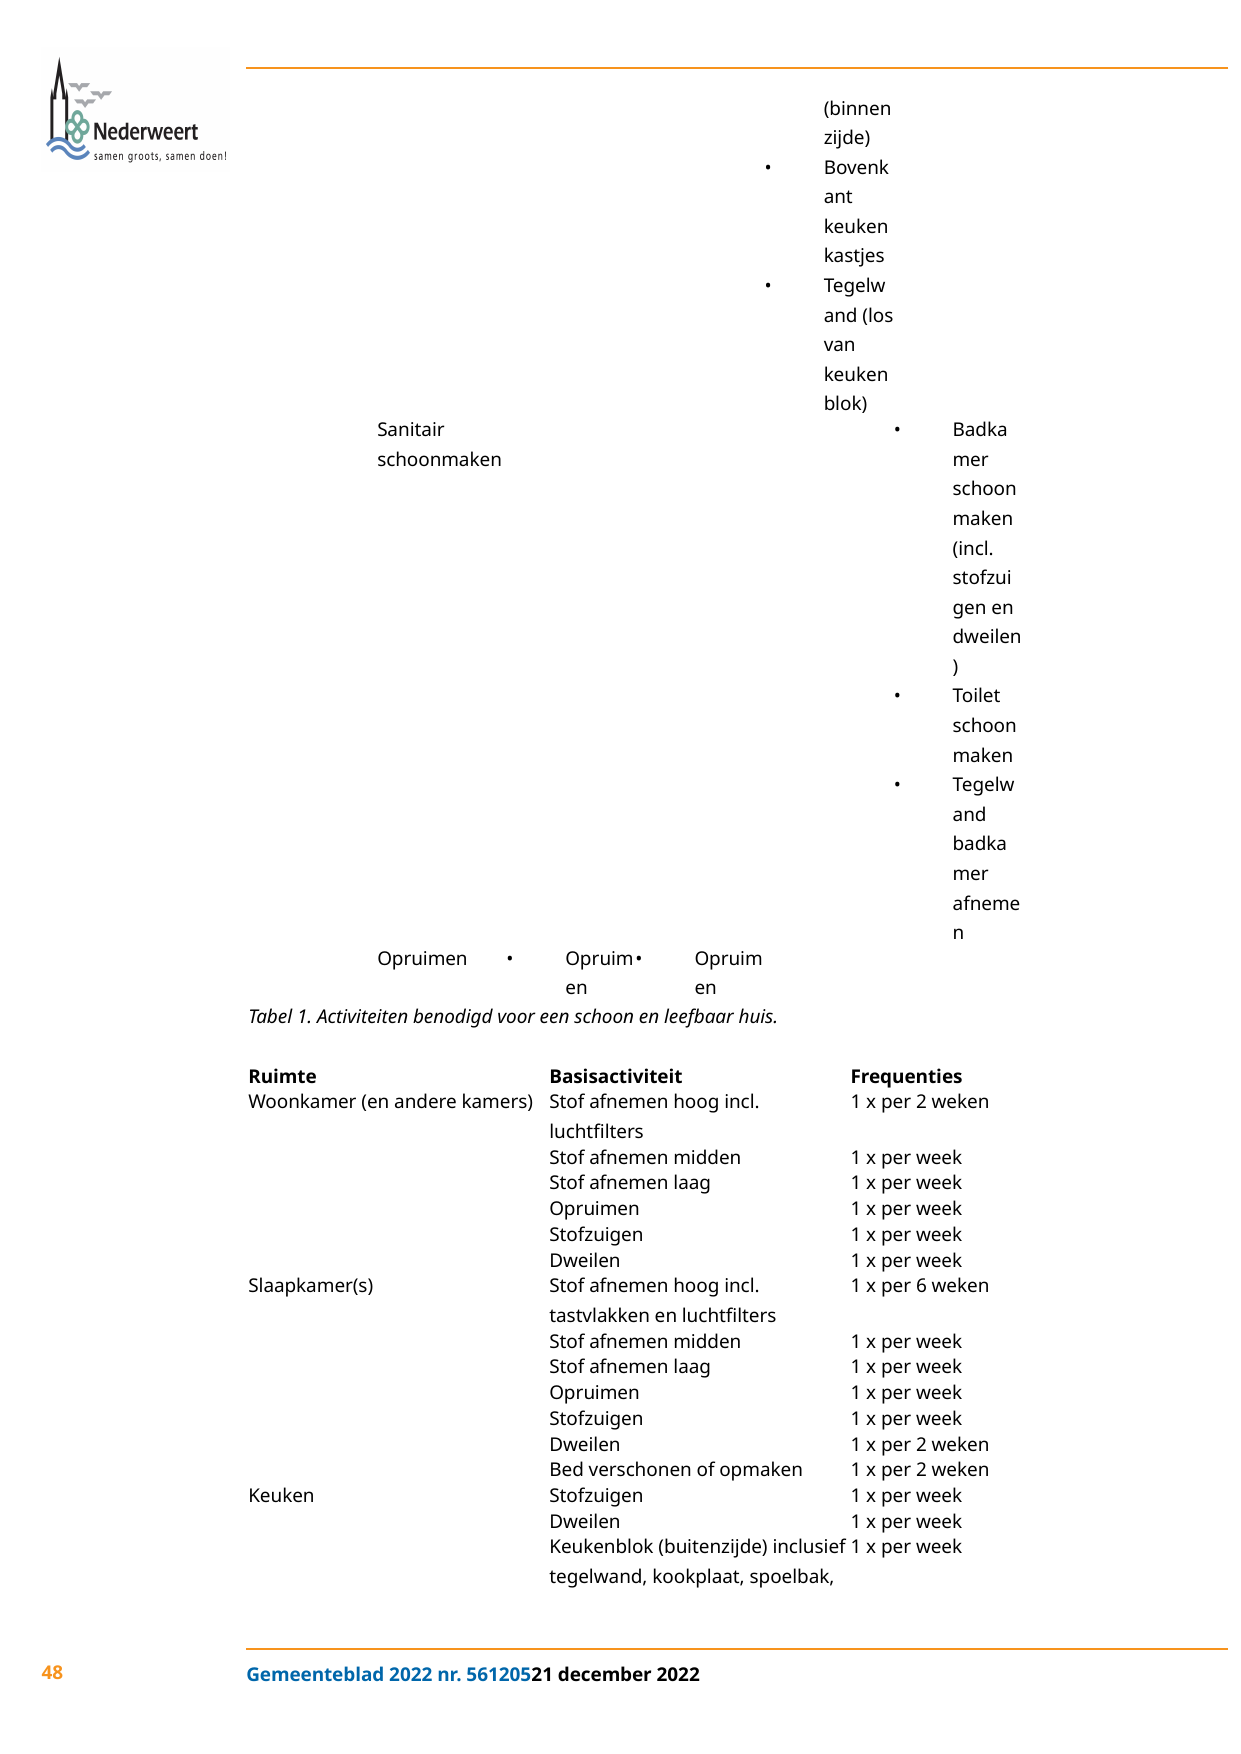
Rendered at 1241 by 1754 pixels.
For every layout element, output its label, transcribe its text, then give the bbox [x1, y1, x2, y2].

table_cell Sanitair schoonmaken [377, 416, 506, 945]
table_cell Opruimen [377, 945, 506, 1000]
table_header Ruimte [248, 1063, 549, 1088]
table_cell Opruimen [635, 945, 764, 1000]
table_header Basisactiviteit [549, 1063, 850, 1088]
table_cell Stofzuigen [549, 1405, 850, 1431]
table_cell [764, 416, 893, 945]
table_cell [635, 416, 764, 945]
table_cell 1 x per week [850, 1221, 1152, 1247]
table_cell Keukenblok (buitenzijde) inclusief tegelwand, kookplaat, spoelbak, [549, 1534, 850, 1589]
table_cell (binnenzijde) Bovenkant keukenkastjes Tegelwand (los van keukenblok) [764, 95, 893, 416]
table_cell Dweilen [549, 1431, 850, 1456]
table_cell [1023, 95, 1152, 416]
table_cell Slaapkamer(s) [248, 1273, 549, 1482]
table_cell [1023, 945, 1152, 1000]
table_cell [894, 95, 1022, 416]
table_cell 1 x per week [850, 1247, 1152, 1272]
table_cell Dweilen [549, 1508, 850, 1534]
table_cell Stof afnemen midden [549, 1144, 850, 1169]
table_cell Bed verschonen of opmaken [549, 1456, 850, 1482]
table_cell [764, 945, 893, 1000]
table_cell Dweilen [549, 1247, 850, 1272]
table_cell Stof afnemen midden [549, 1328, 850, 1353]
table_cell [248, 95, 377, 1000]
text Tabel 1. Activiteiten benodigd voor een schoon en leefbaar huis. [248, 1003, 1152, 1029]
table_cell Opruimen [549, 1379, 850, 1405]
table_cell 1 x per week [850, 1328, 1152, 1353]
table_cell 1 x per week [850, 1144, 1152, 1169]
table_cell [894, 945, 1022, 1000]
table_cell Stof afnemen hoog incl. luchtfilters [549, 1089, 850, 1144]
table_cell 1 x per 2 weken [850, 1089, 1152, 1144]
table_cell Opruimen [549, 1195, 850, 1221]
table_cell 1 x per week [850, 1170, 1152, 1195]
table_cell Badkamer schoonmaken (incl. stofzuigen en dweilen) Toilet schoonmaken Tegelwand badkamer afnemen [894, 416, 1022, 945]
table_header Frequenties [850, 1063, 1152, 1088]
table_cell 1 x per week [850, 1195, 1152, 1221]
table_cell Stof afnemen hoog incl. tastvlakken en luchtfilters [549, 1273, 850, 1328]
table_cell [506, 95, 635, 416]
table_cell 1 x per week [850, 1534, 1152, 1589]
table_cell [377, 95, 506, 416]
table_cell [635, 95, 764, 416]
table_cell Stofzuigen [549, 1221, 850, 1247]
table_cell 1 x per 2 weken [850, 1431, 1152, 1456]
table_cell [1023, 416, 1152, 945]
table_cell 1 x per 2 weken [850, 1456, 1152, 1482]
table_cell 1 x per 6 weken [850, 1273, 1152, 1328]
table_cell [506, 416, 635, 945]
table_cell Stof afnemen laag [549, 1170, 850, 1195]
table_cell Stof afnemen laag [549, 1354, 850, 1379]
table_cell 1 x per week [850, 1379, 1152, 1405]
table_cell 1 x per week [850, 1405, 1152, 1431]
picture [41, 47, 231, 172]
table_cell 1 x per week [850, 1354, 1152, 1379]
table_cell Keuken [248, 1482, 549, 1589]
table_cell 1 x per week [850, 1508, 1152, 1534]
table_cell Opruimen [506, 945, 635, 1000]
table_cell Stofzuigen [549, 1482, 850, 1508]
table_cell Woonkamer (en andere kamers) [248, 1089, 549, 1272]
table_cell 1 x per week [850, 1482, 1152, 1508]
